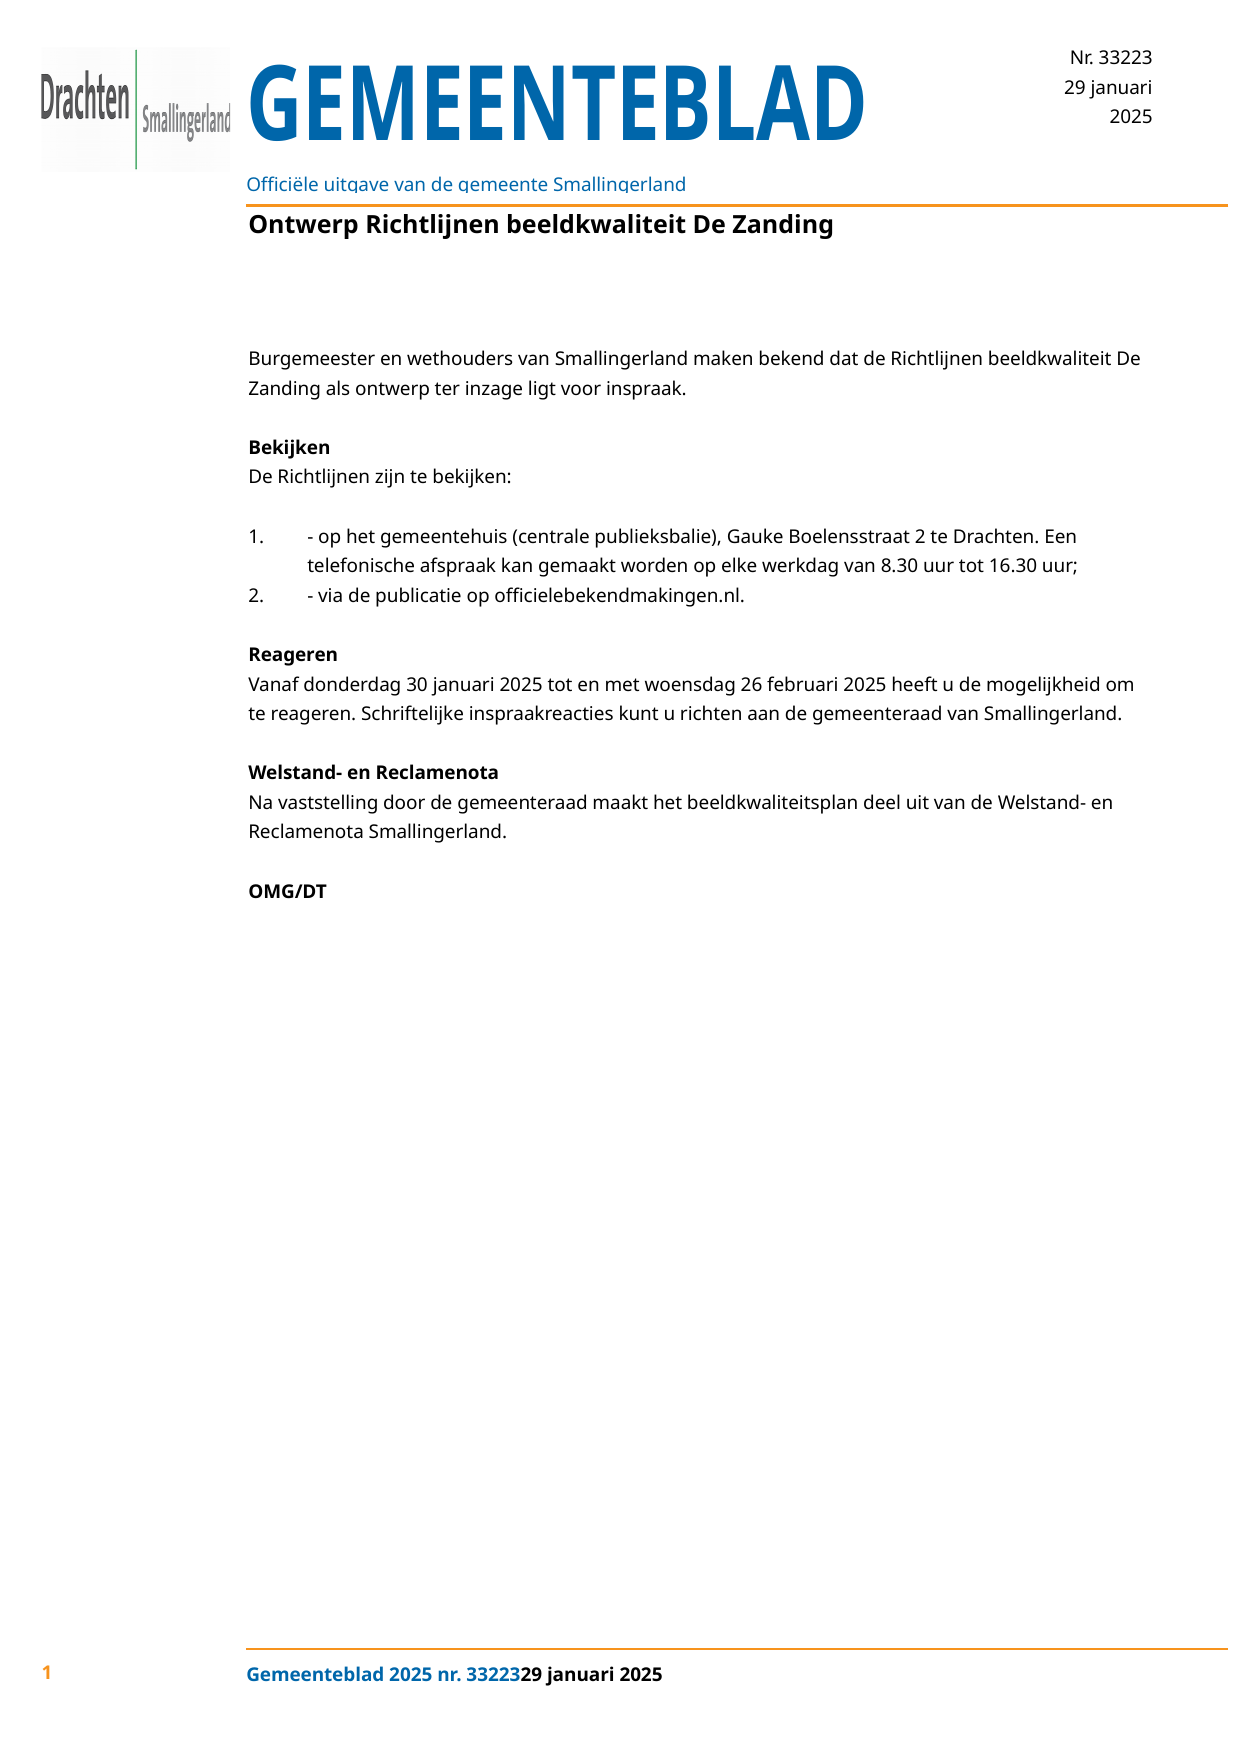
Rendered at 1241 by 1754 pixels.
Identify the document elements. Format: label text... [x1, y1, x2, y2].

list - op het gemeentehuis (centrale publieksbalie), Gauke Boelensstraat 2 te Drachten. Een telefonische afspraak kan gemaakt worden op elke werkdag van 8.30 uur tot 16.30 uur; [248, 523, 1152, 578]
text Ontwerp Richtlijnen beeldkwaliteit De Zanding [248, 207, 1152, 241]
text De Richtlijnen zijn te bekijken: [248, 464, 1152, 489]
picture [41, 47, 231, 172]
list - via de publicatie op officielebekendmakingen.nl. [248, 582, 1152, 608]
text Bekijken [248, 434, 1152, 460]
text Reageren [248, 641, 1152, 667]
text Welstand- en Reclamenota [248, 759, 1152, 785]
text Na vaststelling door de gemeenteraad maakt het beeldkwaliteitsplan deel uit van de Welstand- en Reclamenota Smallingerland. [248, 789, 1152, 844]
text OMG/DT [248, 878, 1152, 903]
text Vanaf donderdag 30 januari 2025 tot en met woensdag 26 februari 2025 heeft u de mogelijkheid om te reageren. Schriftelijke inspraakreacties kunt u richten aan de gemeenteraad van Smallingerland. [248, 671, 1152, 726]
text Burgemeester en wethouders van Smallingerland maken bekend dat de Richtlijnen beeldkwaliteit De Zanding als ontwerp ter inzage ligt voor inspraak. [248, 345, 1152, 401]
